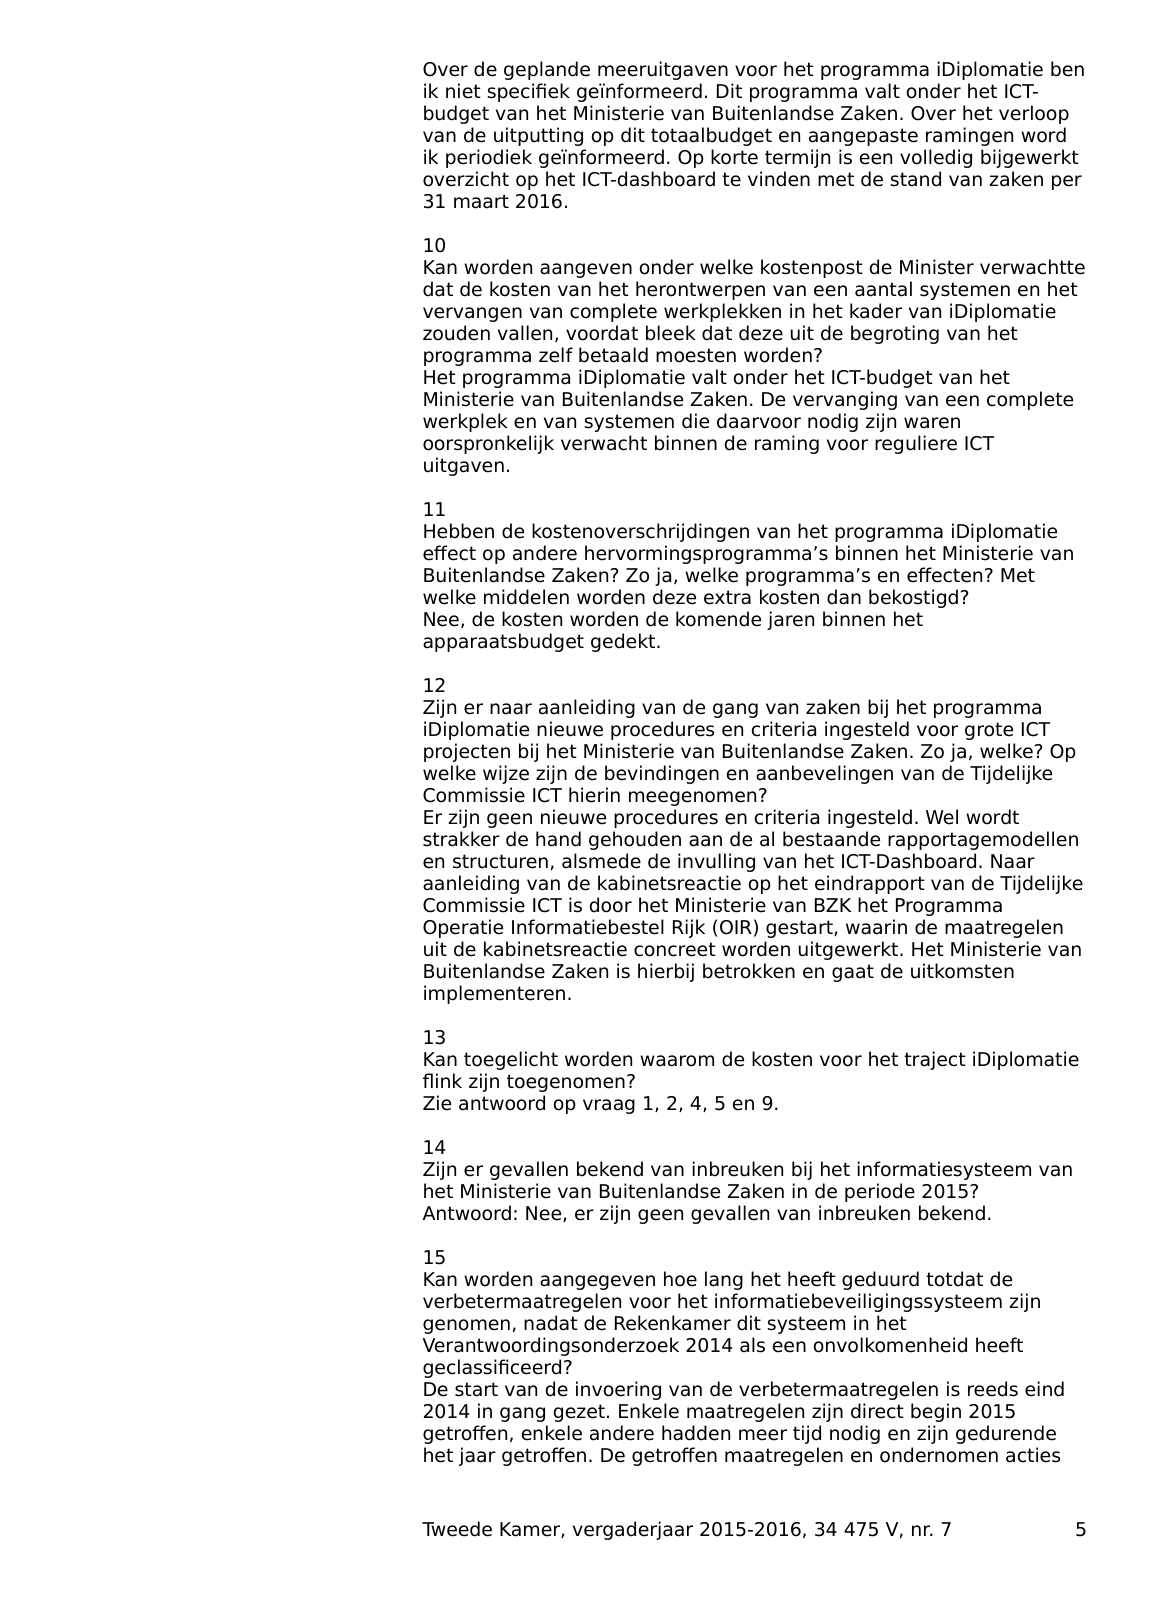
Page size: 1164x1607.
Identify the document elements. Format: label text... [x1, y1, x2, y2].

text Nee, de kosten worden de komende jaren binnen het apparaatsbudget gedekt. [422, 609, 1087, 653]
text 14 [422, 1137, 1087, 1159]
text Er zijn geen nieuwe procedures en criteria ingesteld. Wel wordt strakker de hand gehouden aan de al bestaande rapportagemodellen en structuren, alsmede de invulling van het ICT-Dashboard. Naar aanleiding van de kabinetsreactie op het eindrapport van de Tijdelijke Commissie ICT is door het Ministerie van BZK het Programma Operatie Informatiebestel Rijk (OIR) gestart, waarin de maatregelen uit de kabinetsreactie concreet worden uitgewerkt. Het Ministerie van Buitenlandse Zaken is hierbij betrokken en gaat de uitkomsten implementeren. [422, 807, 1087, 1005]
text Zie antwoord op vraag 1, 2, 4, 5 en 9. [422, 1093, 1087, 1115]
text Over de geplande meeruitgaven voor het programma iDiplomatie ben ik niet specifiek geïnformeerd. Dit programma valt onder het ICT-budget van het Ministerie van Buitenlandse Zaken. Over het verloop van de uitputting op dit totaalbudget en aangepaste ramingen word ik periodiek geïnformeerd. Op korte termijn is een volledig bijgewerkt overzicht op het ICT-dashboard te vinden met de stand van zaken per 31 maart 2016. [422, 59, 1087, 213]
text Zijn er gevallen bekend van inbreuken bij het informatiesysteem van het Ministerie van Buitenlandse Zaken in de periode 2015? [422, 1159, 1087, 1203]
text 13 [422, 1027, 1087, 1049]
text Het programma iDiplomatie valt onder het ICT-budget van het Ministerie van Buitenlandse Zaken. De vervanging van een complete werkplek en van systemen die daarvoor nodig zijn waren oorspronkelijk verwacht binnen de raming voor reguliere ICT uitgaven. [422, 367, 1087, 477]
text Hebben de kostenoverschrijdingen van het programma iDiplomatie effect op andere hervormingsprogramma’s binnen het Ministerie van Buitenlandse Zaken? Zo ja, welke programma’s en effecten? Met welke middelen worden deze extra kosten dan bekostigd? [422, 521, 1087, 609]
text Kan toegelicht worden waarom de kosten voor het traject iDiplomatie flink zijn toegenomen? [422, 1049, 1087, 1093]
text Zijn er naar aanleiding van de gang van zaken bij het programma iDiplomatie nieuwe procedures en criteria ingesteld voor grote ICT projecten bij het Ministerie van Buitenlandse Zaken. Zo ja, welke? Op welke wijze zijn de bevindingen en aanbevelingen van de Tijdelijke Commissie ICT hierin meegenomen? [422, 697, 1087, 807]
text 12 [422, 675, 1087, 697]
text 11 [422, 499, 1087, 521]
text De start van de invoering van de verbetermaatregelen is reeds eind 2014 in gang gezet. Enkele maatregelen zijn direct begin 2015 getroffen, enkele andere hadden meer tijd nodig en zijn gedurende het jaar getroffen. De getroffen maatregelen en ondernomen acties [422, 1379, 1087, 1467]
text Kan worden aangeven onder welke kostenpost de Minister verwachtte dat de kosten van het herontwerpen van een aantal systemen en het vervangen van complete werkplekken in het kader van iDiplomatie zouden vallen, voordat bleek dat deze uit de begroting van het programma zelf betaald moesten worden? [422, 257, 1087, 367]
text 15 [422, 1247, 1087, 1269]
text 10 [422, 235, 1087, 257]
text Antwoord: Nee, er zijn geen gevallen van inbreuken bekend. [422, 1203, 1087, 1225]
text Kan worden aangegeven hoe lang het heeft geduurd totdat de verbetermaatregelen voor het informatiebeveiligingssysteem zijn genomen, nadat de Rekenkamer dit systeem in het Verantwoordingsonderzoek 2014 als een onvolkomenheid heeft geclassificeerd? [422, 1269, 1087, 1379]
